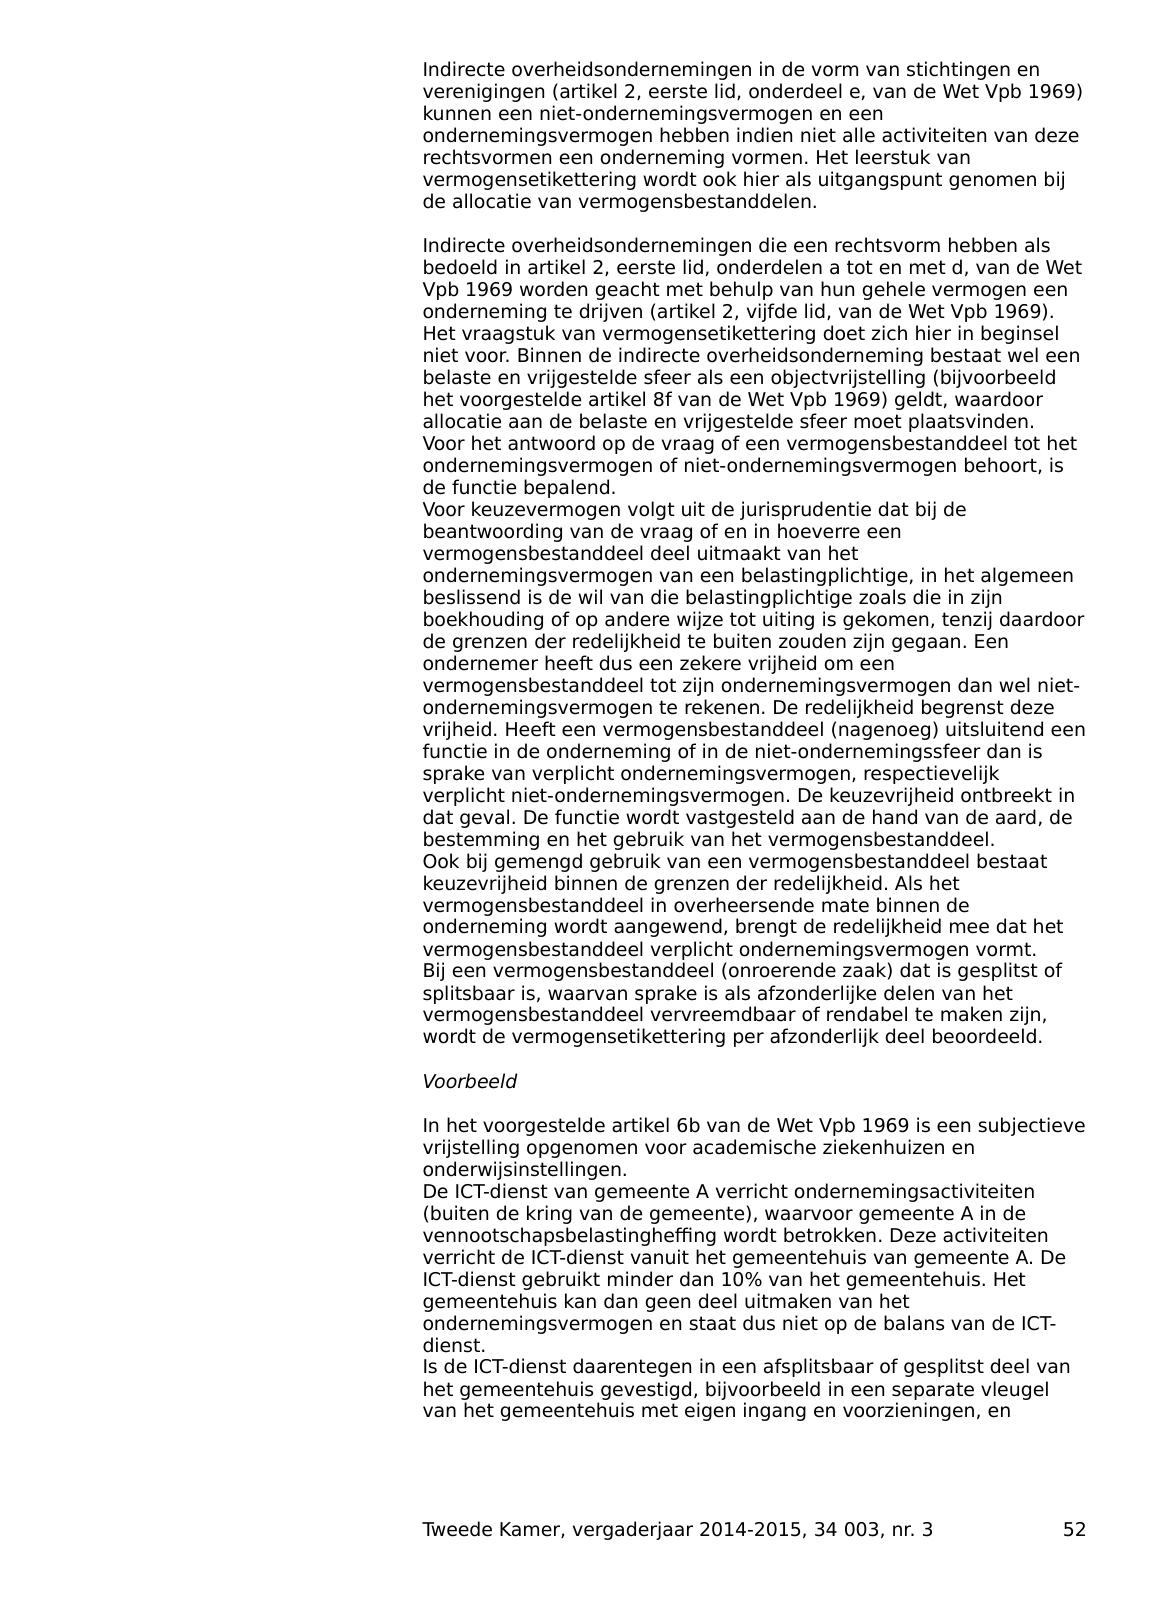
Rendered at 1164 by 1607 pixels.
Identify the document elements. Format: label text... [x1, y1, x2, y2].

text Ook bij gemengd gebruik van een vermogensbestanddeel bestaat keuzevrijheid binnen de grenzen der redelijkheid. Als het vermogensbestanddeel in overheersende mate binnen de onderneming wordt aangewend, brengt de redelijkheid mee dat het vermogensbestanddeel verplicht ondernemingsvermogen vormt. [422, 851, 1087, 960]
text Indirecte overheidsondernemingen in de vorm van stichtingen en verenigingen (artikel 2, eerste lid, onderdeel e, van de Wet Vpb 1969) kunnen een niet-ondernemingsvermogen en een ondernemingsvermogen hebben indien niet alle activiteiten van deze rechtsvormen een onderneming vormen. Het leerstuk van vermogensetikettering wordt ook hier als uitgangspunt genomen bij de allocatie van vermogensbestanddelen. [422, 59, 1087, 213]
text Voor keuzevermogen volgt uit de jurisprudentie dat bij de beantwoording van de vraag of en in hoeverre een vermogensbestanddeel deel uitmaakt van het ondernemingsvermogen van een belastingplichtige, in het algemeen beslissend is de wil van die belastingplichtige zoals die in zijn boekhouding of op andere wijze tot uiting is gekomen, tenzij daardoor de grenzen der redelijkheid te buiten zouden zijn gegaan. Een ondernemer heeft dus een zekere vrijheid om een vermogensbestanddeel tot zijn ondernemingsvermogen dan wel niet-ondernemingsvermogen te rekenen. De redelijkheid begrenst deze vrijheid. Heeft een vermogensbestanddeel (nagenoeg) uitsluitend een functie in de onderneming of in de niet-ondernemingssfeer dan is sprake van verplicht ondernemingsvermogen, respectievelijk verplicht niet-ondernemingsvermogen. De keuzevrijheid ontbreekt in dat geval. De functie wordt vastgesteld aan de hand van de aard, de bestemming en het gebruik van het vermogensbestanddeel. [422, 499, 1087, 851]
text Bij een vermogensbestanddeel (onroerende zaak) dat is gesplitst of splitsbaar is, waarvan sprake is als afzonderlijke delen van het vermogensbestanddeel vervreemdbaar of rendabel te maken zijn, wordt de vermogensetikettering per afzonderlijk deel beoordeeld. [422, 960, 1087, 1048]
text Is de ICT-dienst daarentegen in een afsplitsbaar of gesplitst deel van het gemeentehuis gevestigd, bijvoorbeeld in een separate vleugel van het gemeentehuis met eigen ingang en voorzieningen, en [422, 1356, 1087, 1422]
text Voor het antwoord op de vraag of een vermogensbestanddeel tot het ondernemingsvermogen of niet-ondernemingsvermogen behoort, is de functie bepalend. [422, 433, 1087, 499]
text In het voorgestelde artikel 6b van de Wet Vpb 1969 is een subjectieve vrijstelling opgenomen voor academische ziekenhuizen en onderwijsinstellingen. [422, 1115, 1087, 1181]
text De ICT-dienst van gemeente A verricht ondernemingsactiviteiten (buiten de kring van de gemeente), waarvoor gemeente A in de vennootschapsbelastingheffing wordt betrokken. Deze activiteiten verricht de ICT-dienst vanuit het gemeentehuis van gemeente A. De ICT-dienst gebruikt minder dan 10% van het gemeentehuis. Het gemeentehuis kan dan geen deel uitmaken van het ondernemingsvermogen en staat dus niet op de balans van de ICT-dienst. [422, 1181, 1087, 1356]
text Indirecte overheidsondernemingen die een rechtsvorm hebben als bedoeld in artikel 2, eerste lid, onderdelen a tot en met d, van de Wet Vpb 1969 worden geacht met behulp van hun gehele vermogen een onderneming te drijven (artikel 2, vijfde lid, van de Wet Vpb 1969). Het vraagstuk van vermogensetikettering doet zich hier in beginsel niet voor. Binnen de indirecte overheidsonderneming bestaat wel een belaste en vrijgestelde sfeer als een objectvrijstelling (bijvoorbeeld het voorgestelde artikel 8f van de Wet Vpb 1969) geldt, waardoor allocatie aan de belaste en vrijgestelde sfeer moet plaatsvinden. [422, 235, 1087, 433]
subtitle Voorbeeld [422, 1071, 1087, 1092]
